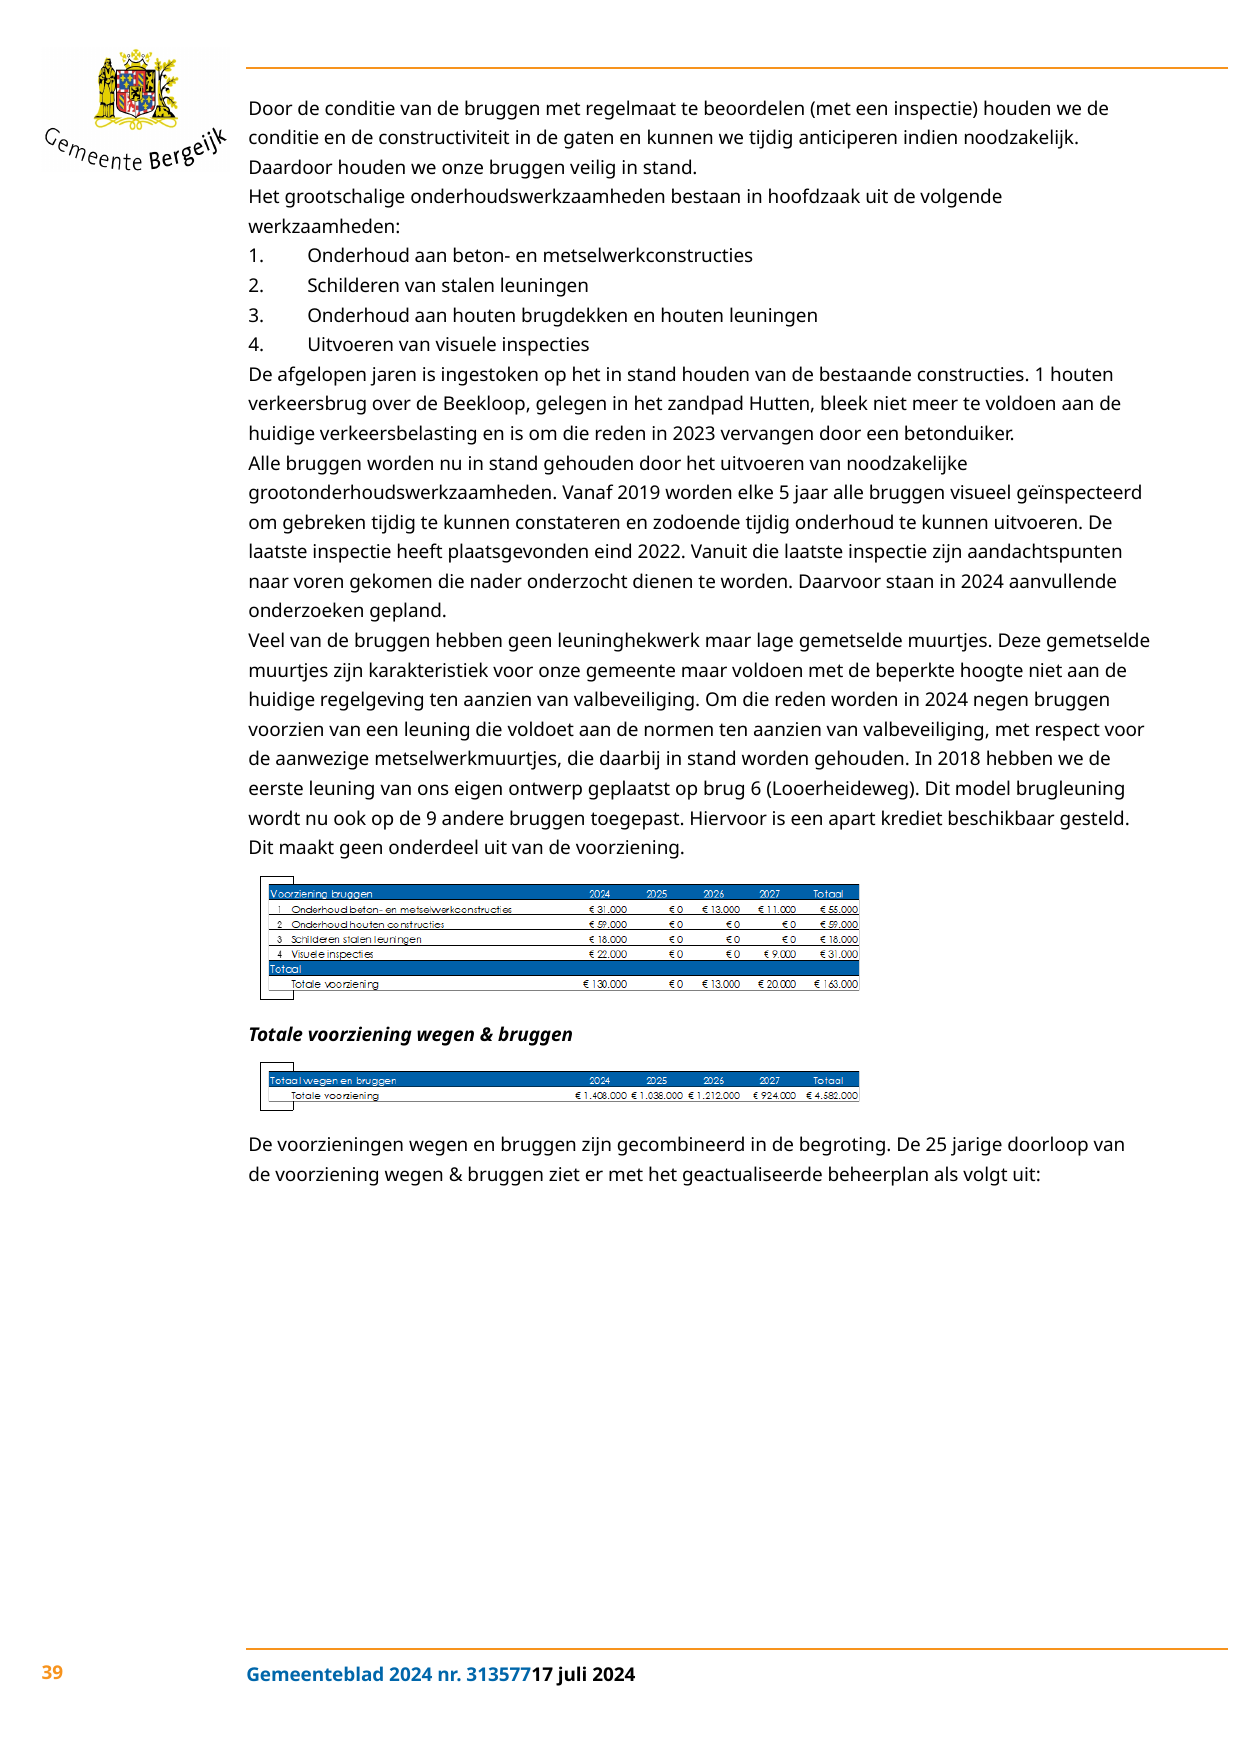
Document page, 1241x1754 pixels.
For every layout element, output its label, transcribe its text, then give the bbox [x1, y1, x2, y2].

picture [41, 47, 231, 172]
text De afgelopen jaren is ingestoken op het in stand houden van de bestaande constructies. 1 houten verkeersbrug over de Beekloop, gelegen in het zandpad Hutten, bleek niet meer te voldoen aan de huidige verkeersbelasting en is om die reden in 2023 vervangen door een betonduiker. [248, 361, 1152, 446]
picture [268, 884, 860, 991]
text Door de conditie van de bruggen met regelmaat te beoordelen (met een inspectie) houden we de conditie en de constructiviteit in de gaten en kunnen we tijdig anticiperen indien noodzakelijk. Daardoor houden we onze bruggen veilig in stand. [248, 95, 1152, 180]
picture [268, 1071, 860, 1102]
list Onderhoud aan houten brugdekken en houten leuningen [248, 302, 1152, 328]
text Het grootschalige onderhoudswerkzaamheden bestaan in hoofdzaak uit de volgende werkzaamheden: [248, 183, 1152, 239]
list Schilderen van stalen leuningen [248, 272, 1152, 298]
list Uitvoeren van visuele inspecties [248, 331, 1152, 357]
text Veel van de bruggen hebben geen leuninghekwerk maar lage gemetselde muurtjes. Deze gemetselde muurtjes zijn karakteristiek voor onze gemeente maar voldoen met de beperkte hoogte niet aan de huidige regelgeving ten aanzien van valbeveiliging. Om die reden worden in 2024 negen bruggen voorzien van een leuning die voldoet aan de normen ten aanzien van valbeveiliging, met respect voor de aanwezige metselwerkmuurtjes, die daarbij in stand worden gehouden. In 2018 hebben we de eerste leuning van ons eigen ontwerp geplaatst op brug 6 (Looerheideweg). Dit model brugleuning wordt nu ook op de 9 andere bruggen toegepast. Hiervoor is een apart krediet beschikbaar gesteld. Dit maakt geen onderdeel uit van de voorziening. [248, 627, 1152, 860]
text Totale voorziening wegen & bruggen [248, 1021, 1152, 1047]
text De voorzieningen wegen en bruggen zijn gecombineerd in de begroting. De 25 jarige doorloop van de voorziening wegen & bruggen ziet er met het geactualiseerde beheerplan als volgt uit: [248, 1132, 1152, 1187]
text Alle bruggen worden nu in stand gehouden door het uitvoeren van noodzakelijke grootonderhoudswerkzaamheden. Vanaf 2019 worden elke 5 jaar alle bruggen visueel geïnspecteerd om gebreken tijdig te kunnen constateren en zodoende tijdig onderhoud te kunnen uitvoeren. De laatste inspectie heeft plaatsgevonden eind 2022. Vanuit die laatste inspectie zijn aandachtspunten naar voren gekomen die nader onderzocht dienen te worden. Daarvoor staan in 2024 aanvullende onderzoeken gepland. [248, 450, 1152, 623]
list Onderhoud aan beton- en metselwerkconstructies [248, 243, 1152, 268]
